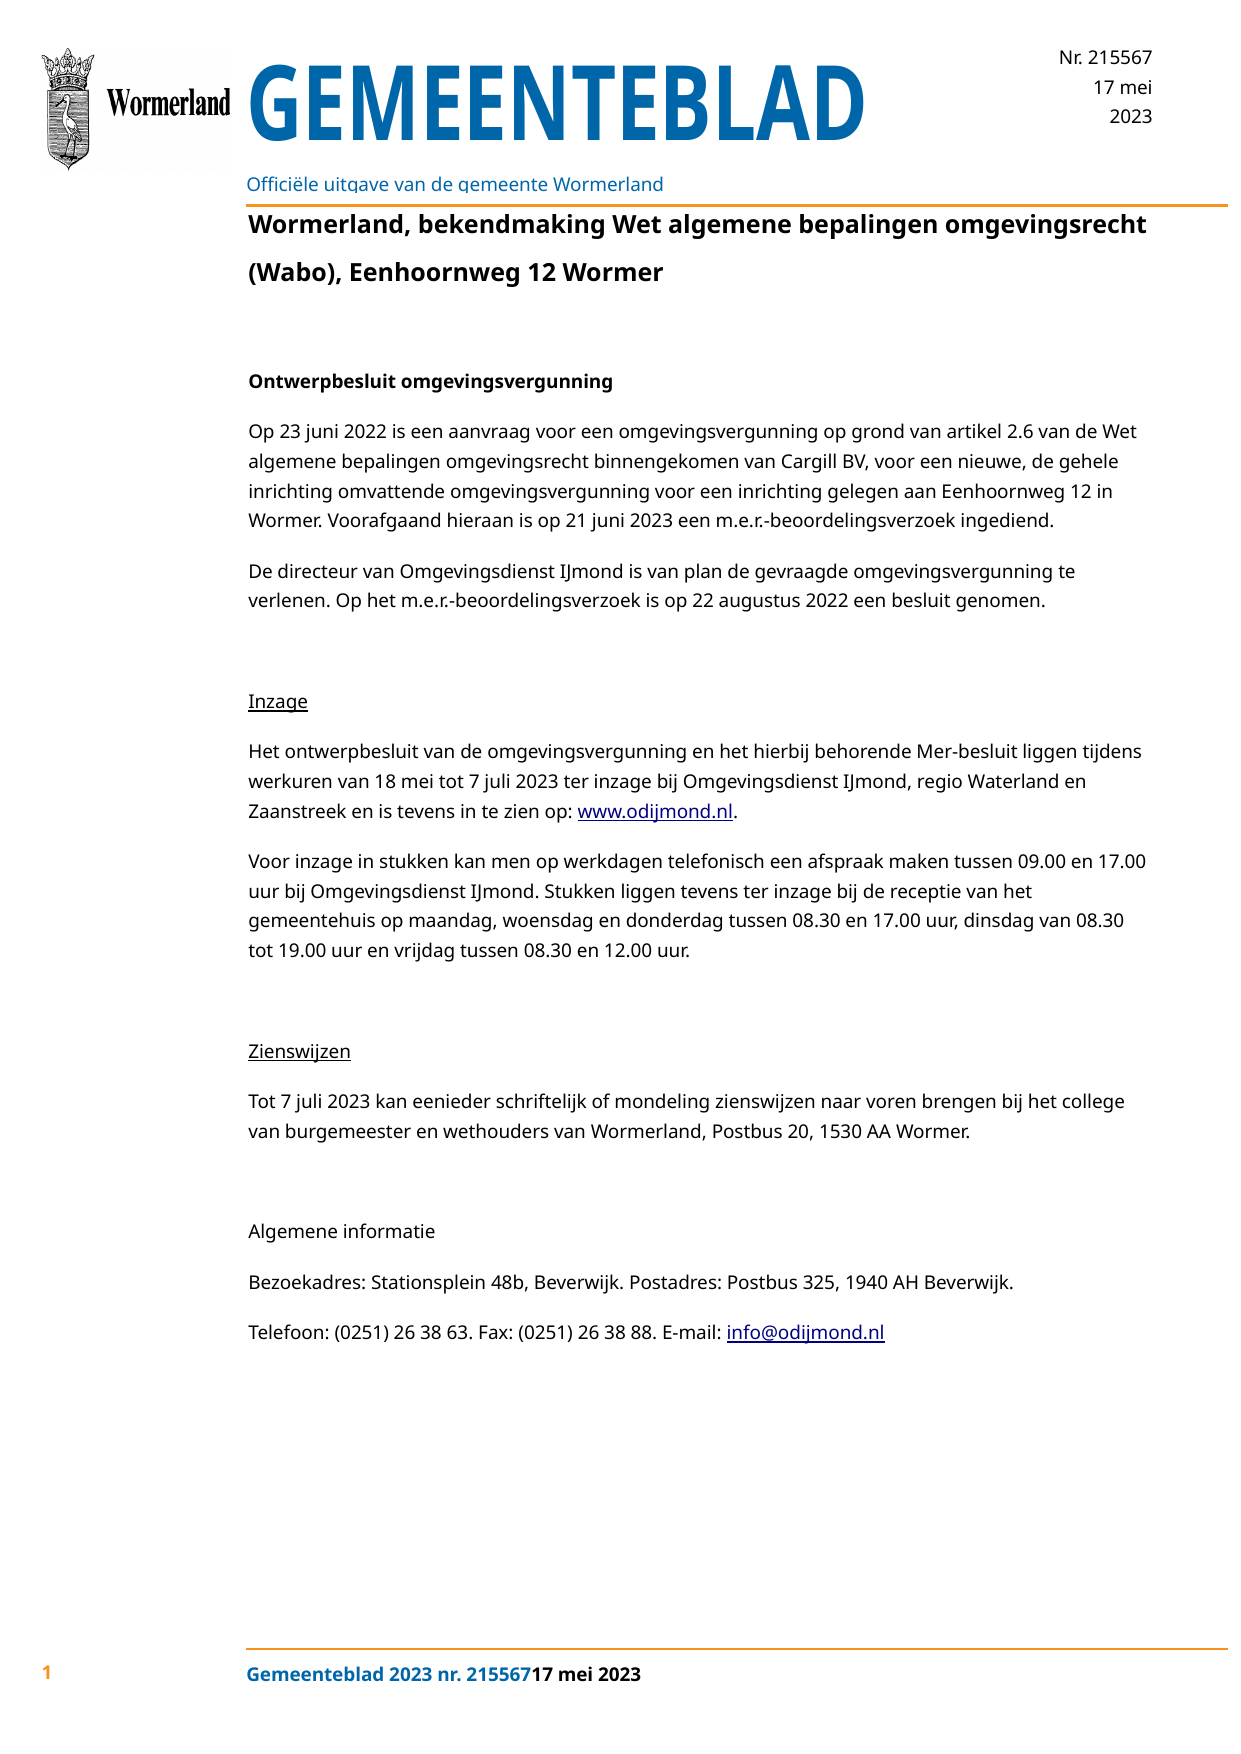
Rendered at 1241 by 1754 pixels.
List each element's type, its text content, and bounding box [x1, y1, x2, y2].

text Ontwerpbesluit omgevingsvergunning [248, 368, 1152, 394]
text Wormerland, bekendmaking Wet algemene bepalingen omgevingsrecht (Wabo), Eenhoornweg 12 Wormer [248, 207, 1152, 288]
text Tot 7 juli 2023 kan eenieder schriftelijk of mondeling zienswijzen naar voren brengen bij het college van burgemeester en wethouders van Wormerland, Postbus 20, 1530 AA Wormer. [248, 1088, 1152, 1144]
text Het ontwerpbesluit van de omgevingsvergunning en het hierbij behorende Mer-besluit liggen tijdens werkuren van 18 mei tot 7 juli 2023 ter inzage bij Omgevingsdienst IJmond, regio Waterland en Zaanstreek en is tevens in te zien op: www.odijmond.nl. [248, 739, 1152, 824]
picture [41, 47, 231, 172]
text Zienswijzen [248, 1038, 1152, 1064]
text Op 23 juni 2022 is een aanvraag voor een omgevingsvergunning op grond van artikel 2.6 van de Wet algemene bepalingen omgevingsrecht binnengekomen van Cargill BV, voor een nieuwe, de gehele inrichting omvattende omgevingsvergunning voor een inrichting gelegen aan Eenhoornweg 12 in Wormer. Voorafgaand hieraan is op 21 juni 2023 een m.e.r.-beoordelingsverzoek ingediend. [248, 419, 1152, 533]
text Algemene informatie [248, 1219, 1152, 1244]
text De directeur van Omgevingsdienst IJmond is van plan de gevraagde omgevingsvergunning te verlenen. Op het m.e.r.-beoordelingsverzoek is op 22 augustus 2022 een besluit genomen. [248, 558, 1152, 613]
text Voor inzage in stukken kan men op werkdagen telefonisch een afspraak maken tussen 09.00 en 17.00 uur bij Omgevingsdienst IJmond. Stukken liggen tevens ter inzage bij de receptie van het gemeentehuis op maandag, woensdag en donderdag tussen 08.30 en 17.00 uur, dinsdag van 08.30 tot 19.00 uur en vrijdag tussen 08.30 en 12.00 uur. [248, 848, 1152, 963]
text Bezoekadres: Stationsplein 48b, Beverwijk. Postadres: Postbus 325, 1940 AH Beverwijk. [248, 1269, 1152, 1295]
text Inzage [248, 688, 1152, 714]
text Telefoon: (0251) 26 38 63. Fax: (0251) 26 38 88. E-mail: info@odijmond.nl [248, 1319, 1152, 1345]
